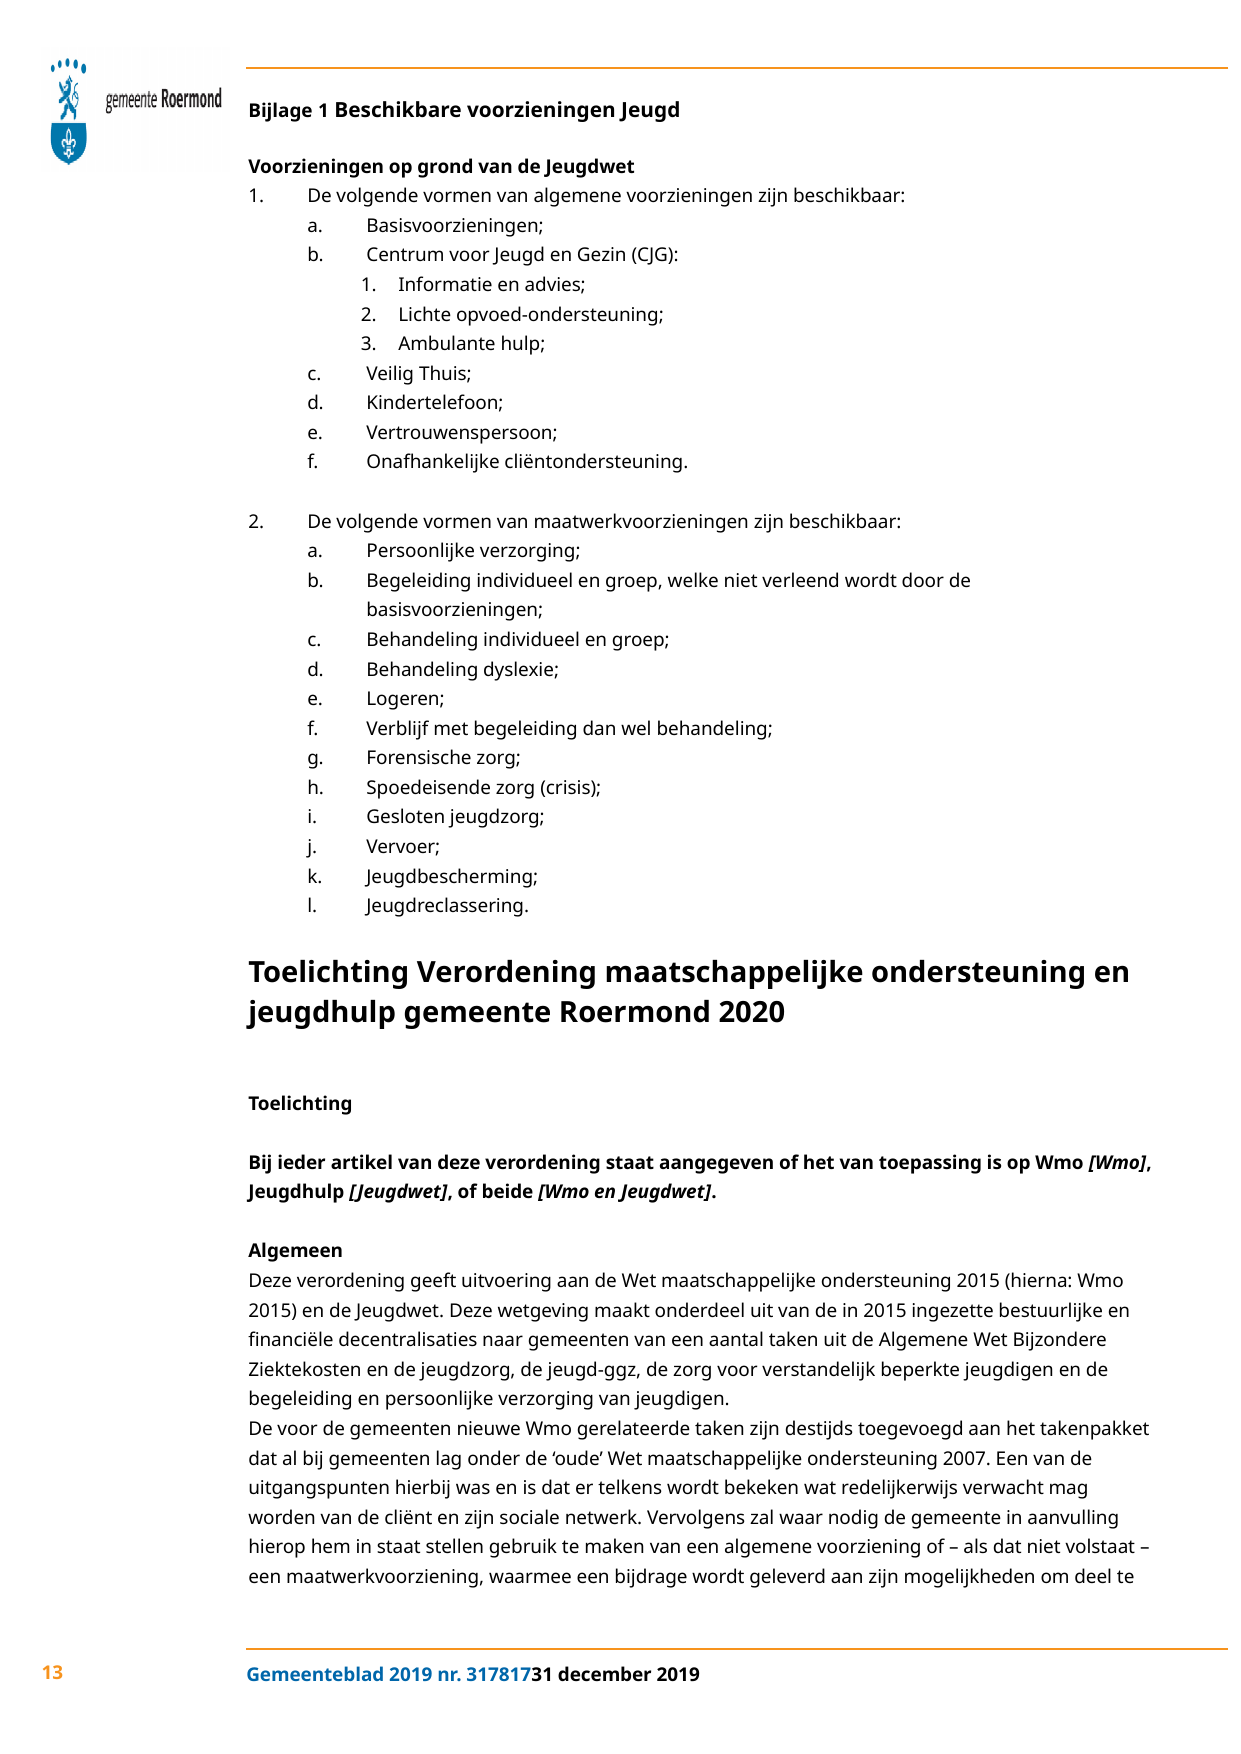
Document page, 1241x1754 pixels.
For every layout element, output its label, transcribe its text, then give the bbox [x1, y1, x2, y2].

list Begeleiding individueel en groep, welke niet verleend wordt door de basisvoorzieningen; [307, 567, 1152, 622]
list Spoedeisende zorg (crisis); [307, 774, 1152, 800]
text Toelichting [248, 1090, 1152, 1116]
text Algemeen [248, 1238, 1152, 1263]
list Lichte opvoed-ondersteuning; [361, 301, 1152, 327]
list De volgende vormen van algemene voorzieningen zijn beschikbaar: [248, 182, 1152, 208]
list Onafhankelijke cliëntondersteuning. [307, 449, 1152, 474]
list Vervoer; [307, 833, 1152, 859]
list Veilig Thuis; [307, 360, 1152, 386]
list Persoonlijke verzorging; [307, 537, 1152, 563]
list Jeugdreclassering. [307, 892, 1152, 918]
list Kindertelefoon; [307, 389, 1152, 415]
list Behandeling dyslexie; [307, 656, 1152, 682]
list Centrum voor Jeugd en Gezin (CJG): [307, 242, 1152, 267]
list Ambulante hulp; [361, 330, 1152, 356]
list Informatie en advies; [361, 271, 1152, 297]
text Toelichting Verordening maatschappelijke ondersteuning en jeugdhulp gemeente Roermond 2020 [248, 952, 1152, 1031]
list Vertrouwenspersoon; [307, 419, 1152, 445]
list Verblijf met begeleiding dan wel behandeling; [307, 715, 1152, 741]
text De voor de gemeenten nieuwe Wmo gerelateerde taken zijn destijds toegevoegd aan het takenpakket dat al bij gemeenten lag onder de ‘oude’ Wet maatschappelijke ondersteuning 2007. Een van de uitgangspunten hierbij was en is dat er telkens wordt bekeken wat redelijkerwijs verwacht mag worden van de cliënt en zijn sociale netwerk. Vervolgens zal waar nodig de gemeente in aanvulling hierop hem in staat stellen gebruik te maken van een algemene voorziening of – als dat niet volstaat – een maatwerkvoorziening, waarmee een bijdrage wordt geleverd aan zijn mogelijkheden om deel te [248, 1415, 1152, 1589]
text Bij ieder artikel van deze verordening staat aangegeven of het van toepassing is op Wmo [Wmo], Jeugdhulp [Jeugdwet], of beide [Wmo en Jeugdwet]. [248, 1149, 1152, 1204]
list Behandeling individueel en groep; [307, 626, 1152, 652]
text Deze verordening geeft uitvoering aan de Wet maatschappelijke ondersteuning 2015 (hierna: Wmo 2015) en de Jeugdwet. Deze wetgeving maakt onderdeel uit van de in 2015 ingezette bestuurlijke en financiële decentralisaties naar gemeenten van een aantal taken uit de Algemene Wet Bijzondere Ziektekosten en de jeugdzorg, de jeugd-ggz, de zorg voor verstandelijk beperkte jeugdigen en de begeleiding en persoonlijke verzorging van jeugdigen. [248, 1267, 1152, 1411]
text Bijlage 1 Beschikbare voorzieningen Jeugd [248, 95, 1152, 123]
list Jeugdbescherming; [307, 863, 1152, 889]
list De volgende vormen van maatwerkvoorzieningen zijn beschikbaar: [248, 508, 1152, 534]
list Basisvoorzieningen; [307, 212, 1152, 238]
text Voorzieningen op grond van de Jeugdwet [248, 153, 1152, 179]
list Logeren; [307, 685, 1152, 711]
list Gesloten jeugdzorg; [307, 804, 1152, 829]
list Forensische zorg; [307, 744, 1152, 770]
picture [41, 47, 231, 172]
